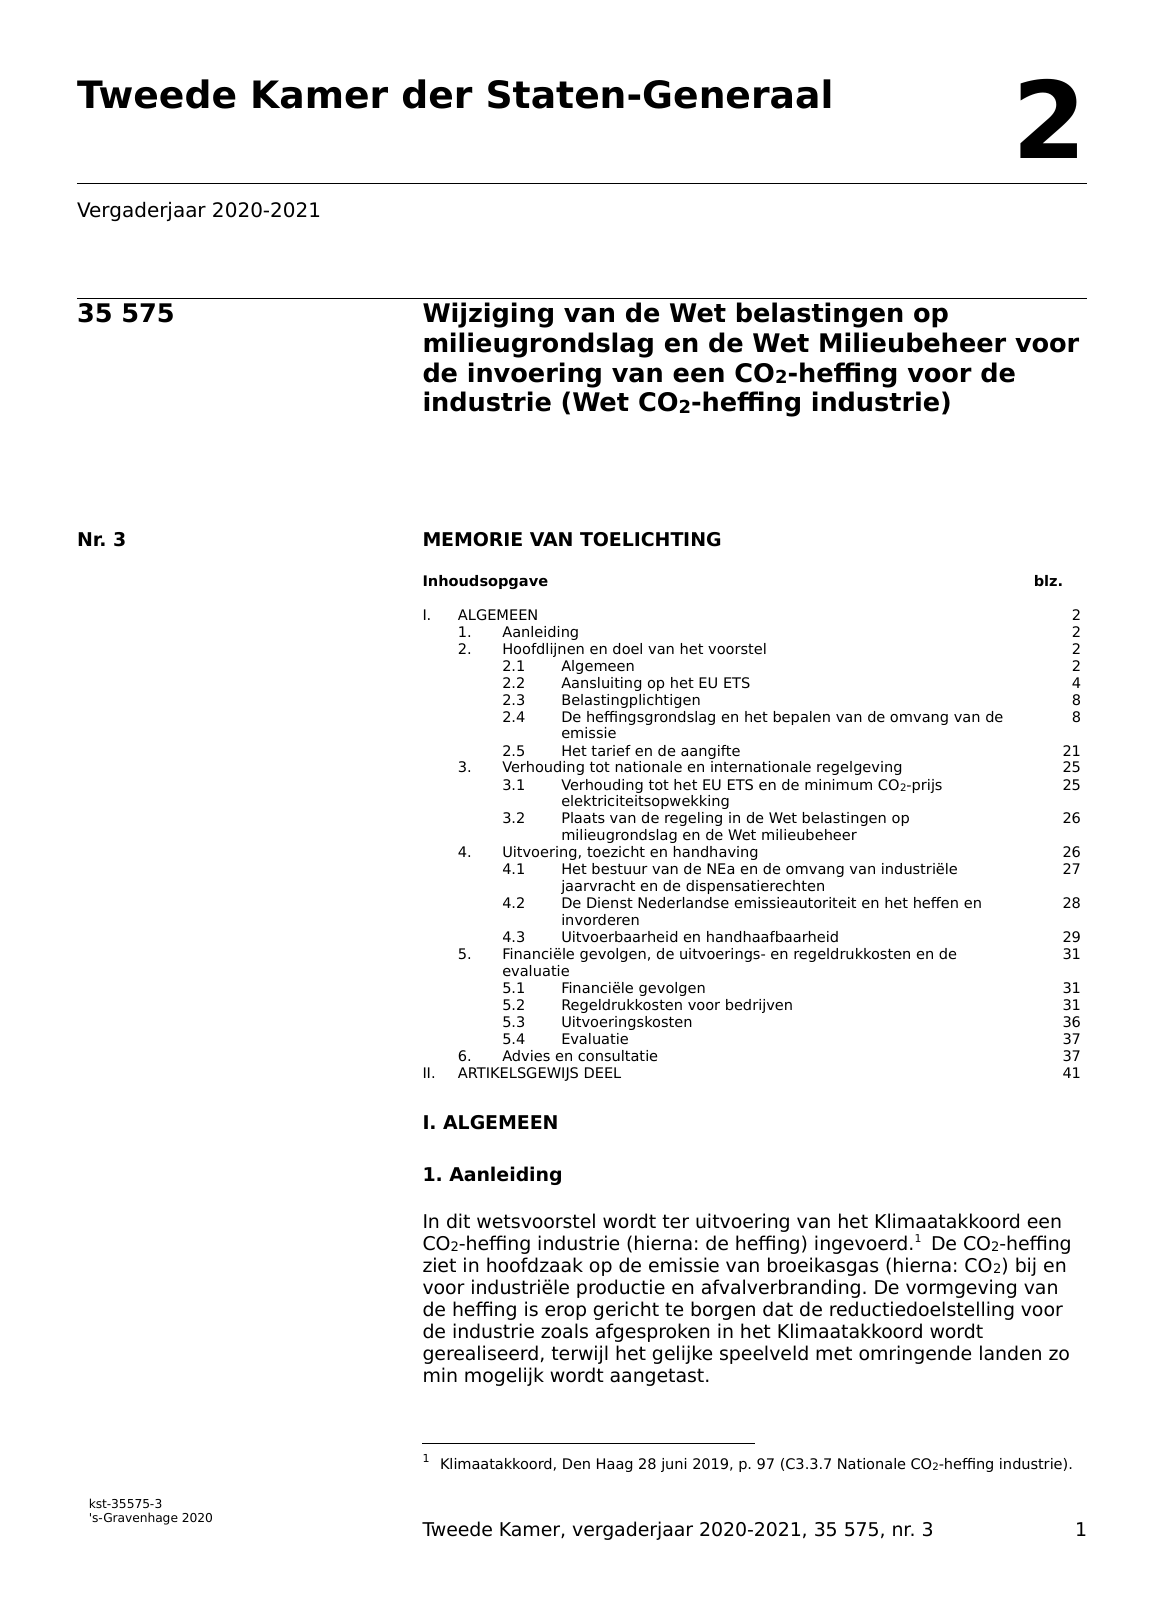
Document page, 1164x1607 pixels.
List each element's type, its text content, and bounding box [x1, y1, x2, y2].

table_cell 37 [1028, 1048, 1087, 1065]
table_cell Uitvoerbaarheid en handhaafbaarheid [555, 929, 1027, 946]
table_cell [422, 946, 452, 980]
table_cell 8 [1028, 691, 1087, 708]
text kst-35575-3 [88, 1497, 323, 1511]
table_cell 8 [1028, 709, 1087, 742]
table_cell De Dienst Nederlandse emissieautoriteit en het heffen en invorderen [555, 895, 1027, 929]
table_cell Algemeen [555, 658, 1027, 674]
table_cell Financiële gevolgen [555, 980, 1027, 997]
table_cell 26 [1028, 810, 1087, 844]
table_cell [422, 624, 452, 641]
text 's-Gravenhage 2020 [88, 1511, 323, 1525]
table_cell Financiële gevolgen, de uitvoerings- en regeldrukkosten en de evaluatie [496, 946, 1027, 980]
table_cell 5. [452, 946, 496, 980]
table_cell [452, 810, 496, 844]
table_cell Verhouding tot het EU ETS en de minimum CO2-prijs elektriciteitsopwekking [555, 776, 1027, 810]
table_cell [1028, 590, 1087, 607]
table_cell 5.2 [496, 997, 555, 1014]
table_cell [422, 997, 452, 1014]
table_cell Vergaderjaar 2020-2021 [77, 184, 1087, 298]
table_cell [452, 590, 496, 607]
table_cell 28 [1028, 895, 1087, 929]
table_cell [452, 861, 496, 895]
table_cell 5.4 [496, 1031, 555, 1048]
table_cell Aanleiding [496, 624, 1027, 641]
table_cell 25 [1028, 776, 1087, 810]
table_cell ALGEMEEN [452, 607, 1027, 623]
table_cell 2.3 [496, 691, 555, 708]
table_cell Verhouding tot nationale en internationale regelgeving [496, 759, 1027, 776]
table_cell [422, 929, 452, 946]
table_cell [422, 658, 452, 674]
table_cell I. [422, 607, 452, 623]
table_cell [452, 675, 496, 691]
subtitle Nr. 3 MEMORIE VAN TOELICHTING [77, 529, 1087, 551]
table_cell [452, 776, 496, 810]
table_cell 2 [1028, 658, 1087, 674]
table_cell Advies en consultatie [496, 1048, 1027, 1065]
table_cell 27 [1028, 861, 1087, 895]
table_cell 4. [452, 844, 496, 861]
table_cell [422, 810, 452, 844]
table_cell 29 [1028, 929, 1087, 946]
table_cell 4.3 [496, 929, 555, 946]
table_cell 2 [1028, 607, 1087, 623]
table_cell 4.2 [496, 895, 555, 929]
table_cell 37 [1028, 1031, 1087, 1048]
table_header Tweede Kamer der Staten-Generaal [77, 59, 886, 183]
table_cell [422, 675, 452, 691]
table_cell 26 [1028, 844, 1087, 861]
table_cell 6. [452, 1048, 496, 1065]
table_cell II. [422, 1065, 452, 1082]
table_cell [422, 743, 452, 759]
table_cell 41 [1028, 1065, 1087, 1082]
table_cell [422, 895, 452, 929]
table_cell 3.2 [496, 810, 555, 844]
table_cell [452, 1014, 496, 1031]
table_cell 2.4 [496, 709, 555, 742]
table_cell Het bestuur van de NEa en de omvang van industriële jaarvracht en de dispensatierechten [555, 861, 1027, 895]
table_cell [452, 743, 496, 759]
table_cell Uitvoering, toezicht en handhaving [496, 844, 1027, 861]
table_cell Plaats van de regeling in de Wet belastingen op milieugrondslag en de Wet milieubeheer [555, 810, 1027, 844]
table_header 2 [886, 59, 1087, 183]
table_header blz. [1028, 573, 1087, 589]
table_cell 2. [452, 641, 496, 657]
table_cell 31 [1028, 946, 1087, 980]
table_cell [422, 691, 452, 708]
table_cell [422, 980, 452, 997]
subtitle 35 575 Wijziging van de Wet belastingen op milieugrondslag en de Wet Milieubeheer voor de invoering van een CO2-heffing voor de industrie (Wet CO2-heffing industrie) [77, 299, 1087, 418]
table_cell 36 [1028, 1014, 1087, 1031]
table_cell 1. [452, 624, 496, 641]
table_cell [555, 590, 1027, 607]
table_cell 3.1 [496, 776, 555, 810]
table_cell De heffingsgrondslag en het bepalen van de omvang van de emissie [555, 709, 1027, 742]
table_cell [452, 691, 496, 708]
text Klimaatakkoord, Den Haag 28 juni 2019, p. 97 (C3.3.7 Nationale CO2-heffing industrie). [422, 1452, 1087, 1474]
table_cell 31 [1028, 980, 1087, 997]
table_cell 25 [1028, 759, 1087, 776]
table_cell [496, 590, 555, 607]
table_cell 4 [1028, 675, 1087, 691]
table_cell 2 [1028, 641, 1087, 657]
table_cell [452, 658, 496, 674]
table_cell Aansluiting op het EU ETS [555, 675, 1027, 691]
table_cell Evaluatie [555, 1031, 1027, 1048]
subtitle 1. Aanleiding [422, 1164, 1087, 1186]
table_cell [422, 709, 452, 742]
table_cell 21 [1028, 743, 1087, 759]
table_cell [422, 590, 452, 607]
table_cell [422, 1014, 452, 1031]
table_cell 2.1 [496, 658, 555, 674]
table_cell [452, 980, 496, 997]
table_cell Regeldrukkosten voor bedrijven [555, 997, 1027, 1014]
table_cell [422, 641, 452, 657]
table_cell 5.1 [496, 980, 555, 997]
table_cell [422, 844, 452, 861]
table_cell [422, 1031, 452, 1048]
table_cell 2.2 [496, 675, 555, 691]
table_cell Het tarief en de aangifte [555, 743, 1027, 759]
table_cell Belastingplichtigen [555, 691, 1027, 708]
table_cell 3. [452, 759, 496, 776]
table_cell Hoofdlijnen en doel van het voorstel [496, 641, 1027, 657]
table_cell ARTIKELSGEWIJS DEEL [452, 1065, 1027, 1082]
table_cell [422, 861, 452, 895]
table_cell Uitvoeringskosten [555, 1014, 1027, 1031]
table_cell [452, 929, 496, 946]
subtitle I. ALGEMEEN [422, 1112, 1087, 1134]
table_cell 4.1 [496, 861, 555, 895]
table_cell 2.5 [496, 743, 555, 759]
table_cell [452, 997, 496, 1014]
table_header Inhoudsopgave [422, 573, 1027, 589]
table_cell [422, 1048, 452, 1065]
table_cell [422, 759, 452, 776]
table_cell 5.3 [496, 1014, 555, 1031]
table_cell [452, 895, 496, 929]
table_cell [422, 776, 452, 810]
table_cell [452, 1031, 496, 1048]
table_cell [452, 709, 496, 742]
text In dit wetsvoorstel wordt ter uitvoering van het Klimaatakkoord een CO2-heffing industrie (hierna: de heffing) ingevoerd. De CO2-heffing ziet in hoofdzaak op de emissie van broeikasgas (hierna: CO2) bij en voor industriële productie en afvalverbranding. De vormgeving van de heffing is erop gericht te borgen dat de reductiedoelstelling voor de industrie zoals afgesproken in het Klimaatakkoord wordt gerealiseerd, terwijl het gelijke speelveld met omringende landen zo min mogelijk wordt aangetast. [422, 1211, 1087, 1387]
table_cell 31 [1028, 997, 1087, 1014]
table_cell 2 [1028, 624, 1087, 641]
